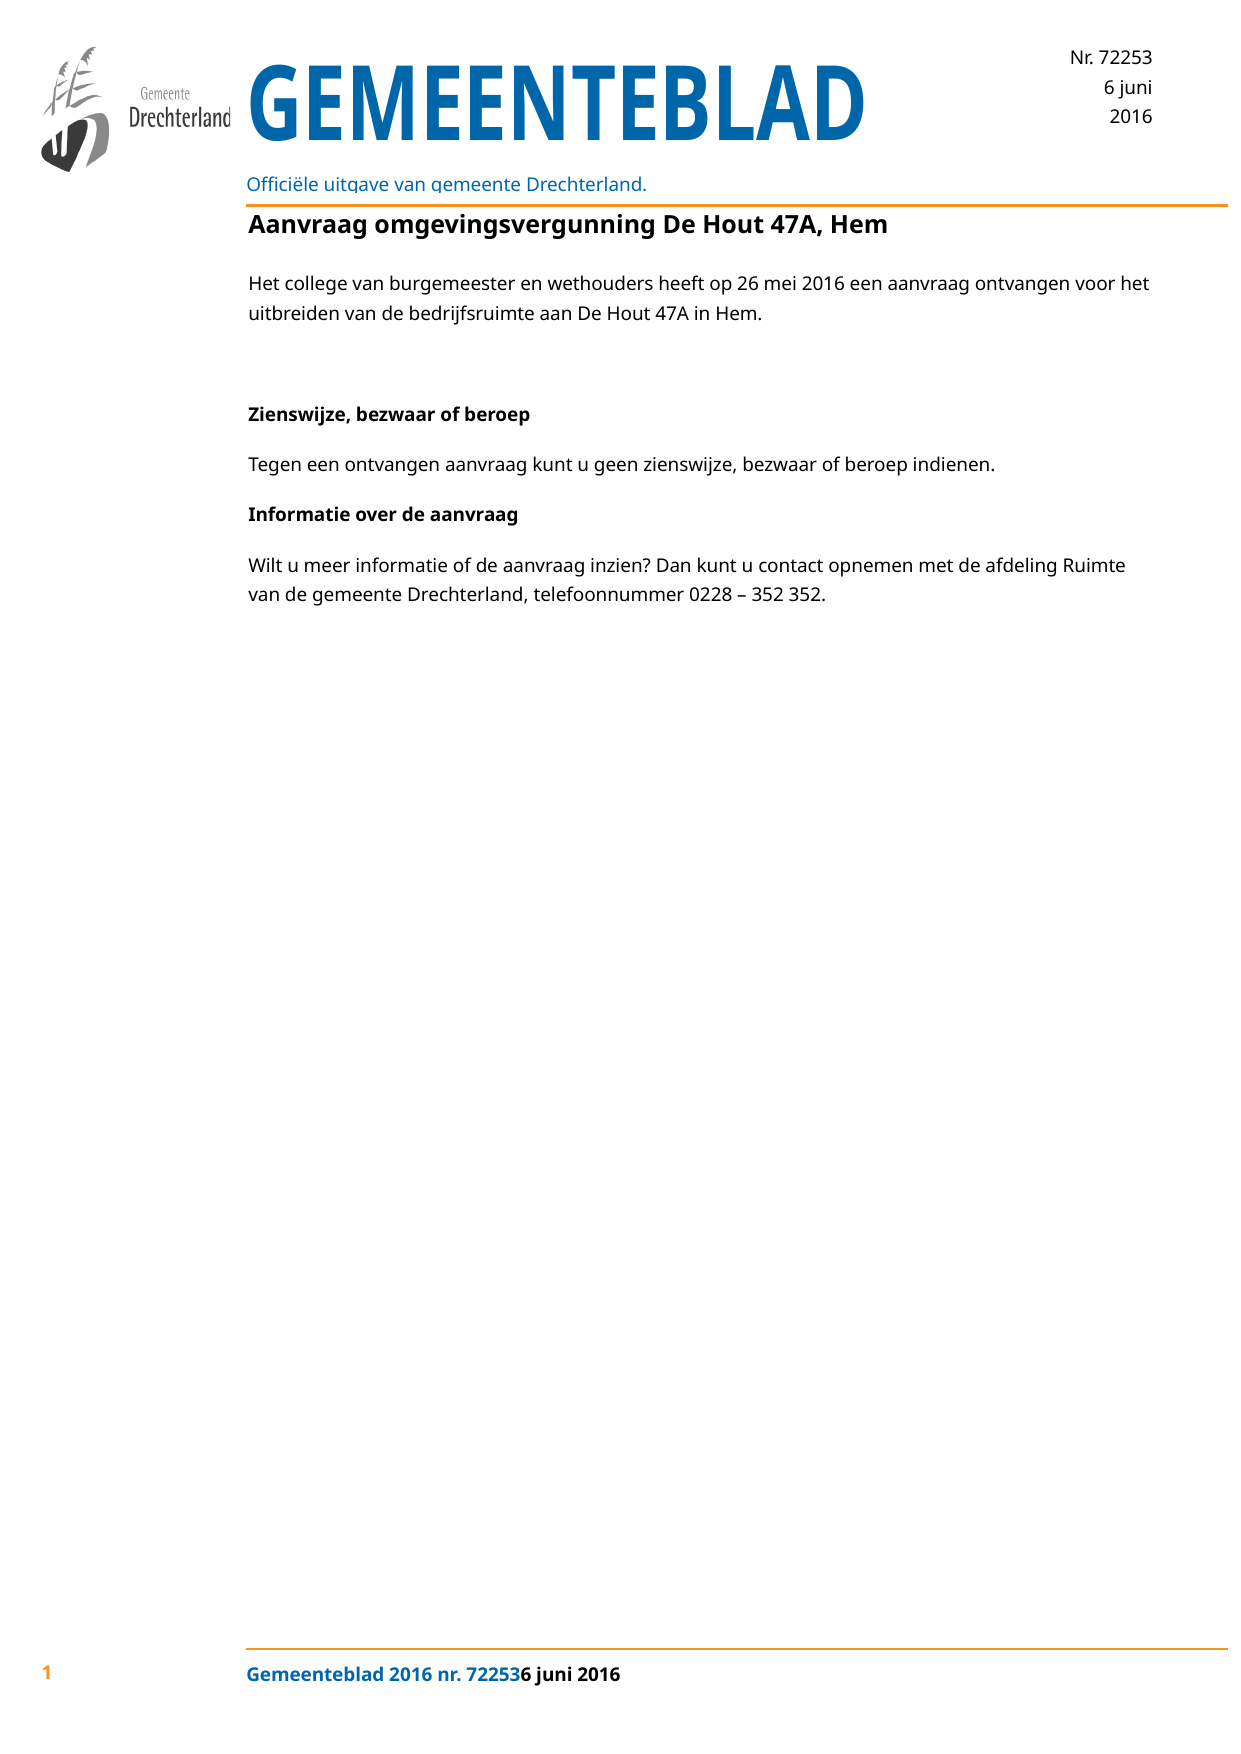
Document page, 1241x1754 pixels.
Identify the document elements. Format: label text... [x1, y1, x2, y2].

text Zienswijze, bezwaar of beroep [248, 401, 1152, 426]
text Tegen een ontvangen aanvraag kunt u geen zienswijze, bezwaar of beroep indienen. [248, 451, 1152, 477]
picture [41, 47, 231, 172]
text Wilt u meer informatie of de aanvraag inzien? Dan kunt u contact opnemen met de afdeling Ruimte van de gemeente Drechterland, telefoonnummer 0228 – 352 352. [248, 552, 1152, 607]
text Aanvraag omgevingsvergunning De Hout 47A, Hem [248, 207, 1152, 241]
text Informatie over de aanvraag [248, 502, 1152, 527]
text Het college van burgemeester en wethouders heeft op 26 mei 2016 een aanvraag ontvangen voor het uitbreiden van de bedrijfsruimte aan De Hout 47A in Hem. [248, 270, 1152, 326]
